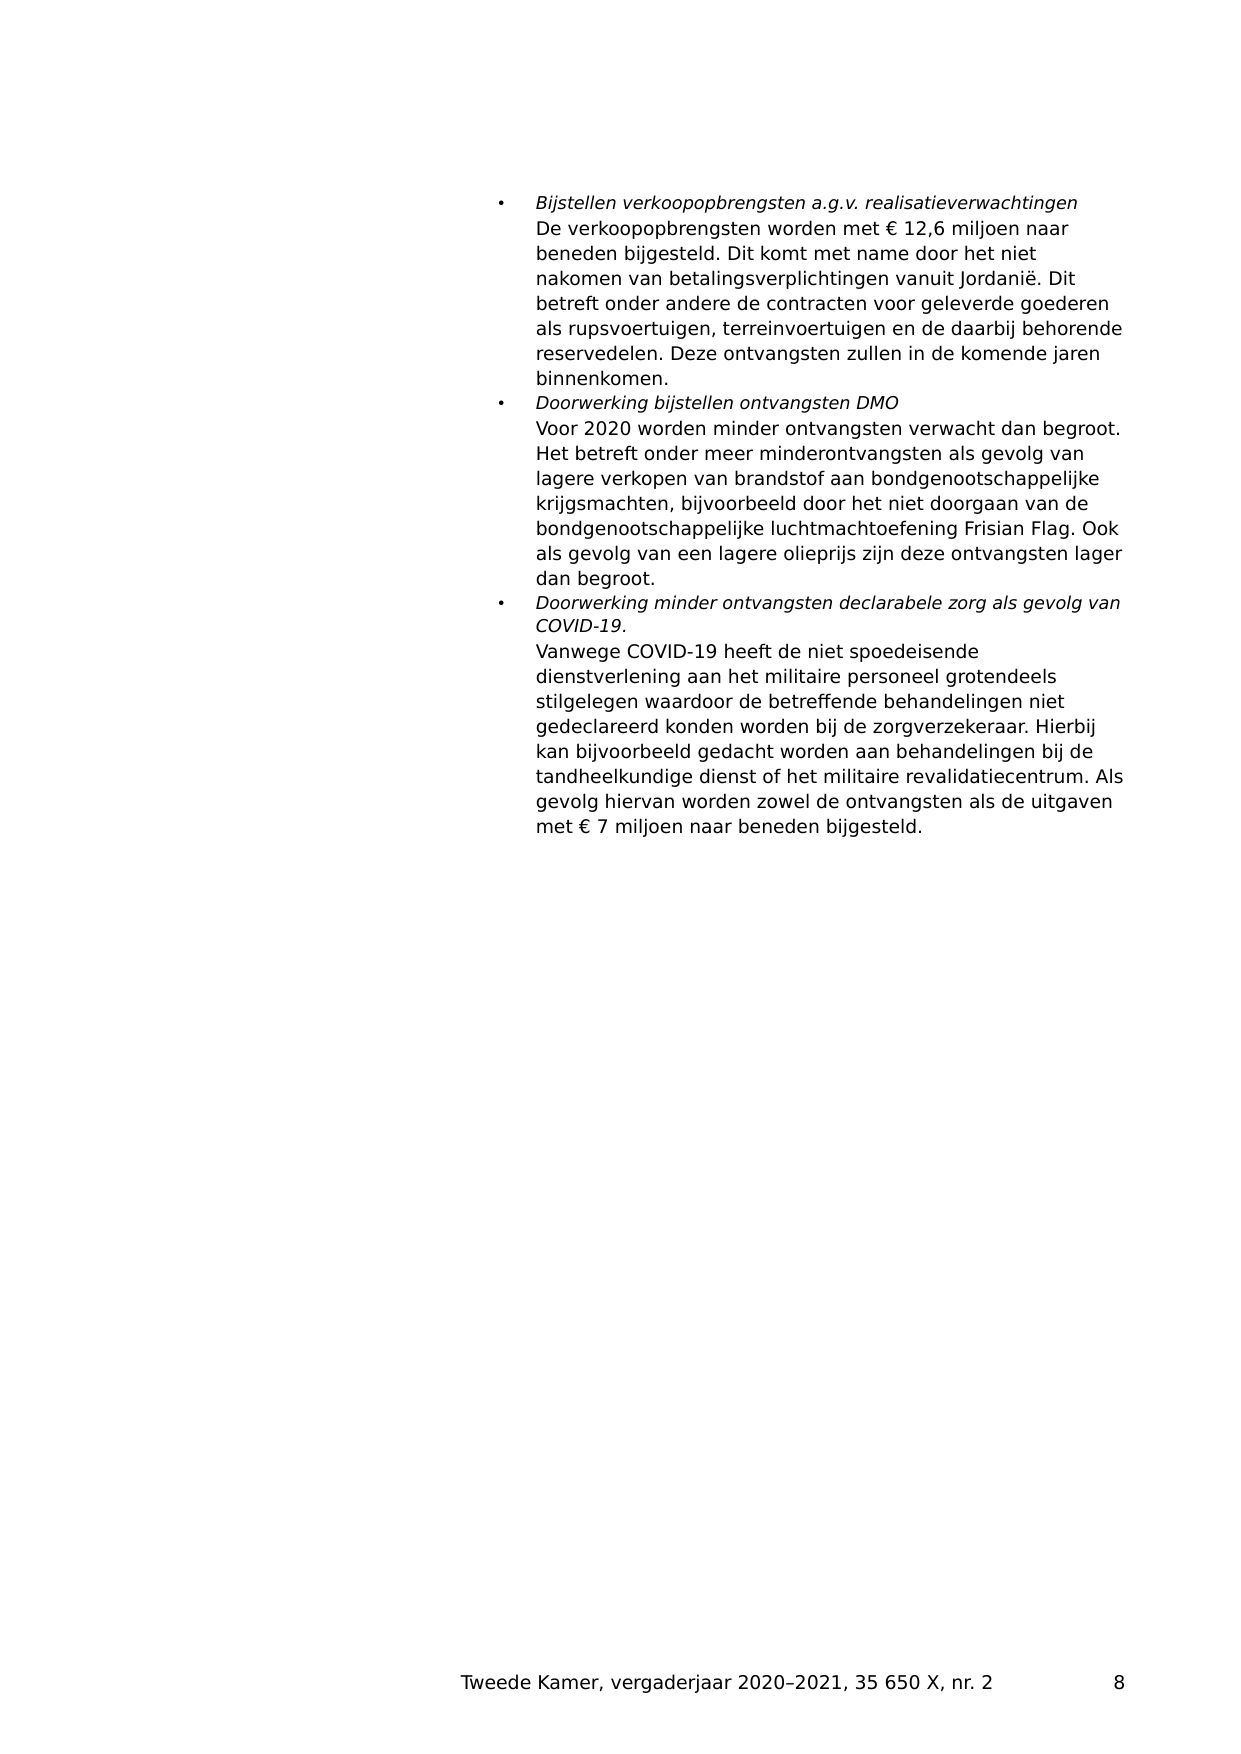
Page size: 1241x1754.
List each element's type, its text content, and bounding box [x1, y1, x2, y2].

list Bijstellen verkoopopbrengsten a.g.v. realisatieverwachtingen [498, 191, 1125, 214]
list De verkoopopbrengsten worden met € 12,6 miljoen naar beneden bijgesteld. Dit komt met name door het niet nakomen van betalingsverplichtingen vanuit Jordanië. Dit betreft onder andere de contracten voor geleverde goederen als rupsvoertuigen, terreinvoertuigen en de daarbij behorende reservedelen. Deze ontvangsten zullen in de komende jaren binnenkomen. [498, 216, 1125, 391]
list Vanwege COVID-19 heeft de niet spoedeisende dienstverlening aan het militaire personeel grotendeels stilgelegen waardoor de betreffende behandelingen niet gedeclareerd konden worden bij de zorgverzekeraar. Hierbij kan bijvoorbeeld gedacht worden aan behandelingen bij de tandheelkundige dienst of het militaire revalidatiecentrum. Als gevolg hiervan worden zowel de ontvangsten als de uitgaven met € 7 miljoen naar beneden bijgesteld. [498, 639, 1125, 839]
list Doorwerking minder ontvangsten declarabele zorg als gevolg van COVID-19. [498, 591, 1125, 637]
list Doorwerking bijstellen ontvangsten DMO [498, 391, 1125, 414]
list Voor 2020 worden minder ontvangsten verwacht dan begroot. Het betreft onder meer minderontvangsten als gevolg van lagere verkopen van brandstof aan bondgenootschappelijke krijgsmachten, bijvoorbeeld door het niet doorgaan van de bondgenootschappelijke luchtmachtoefening Frisian Flag. Ook als gevolg van een lagere olieprijs zijn deze ontvangsten lager dan begroot. [498, 416, 1125, 591]
